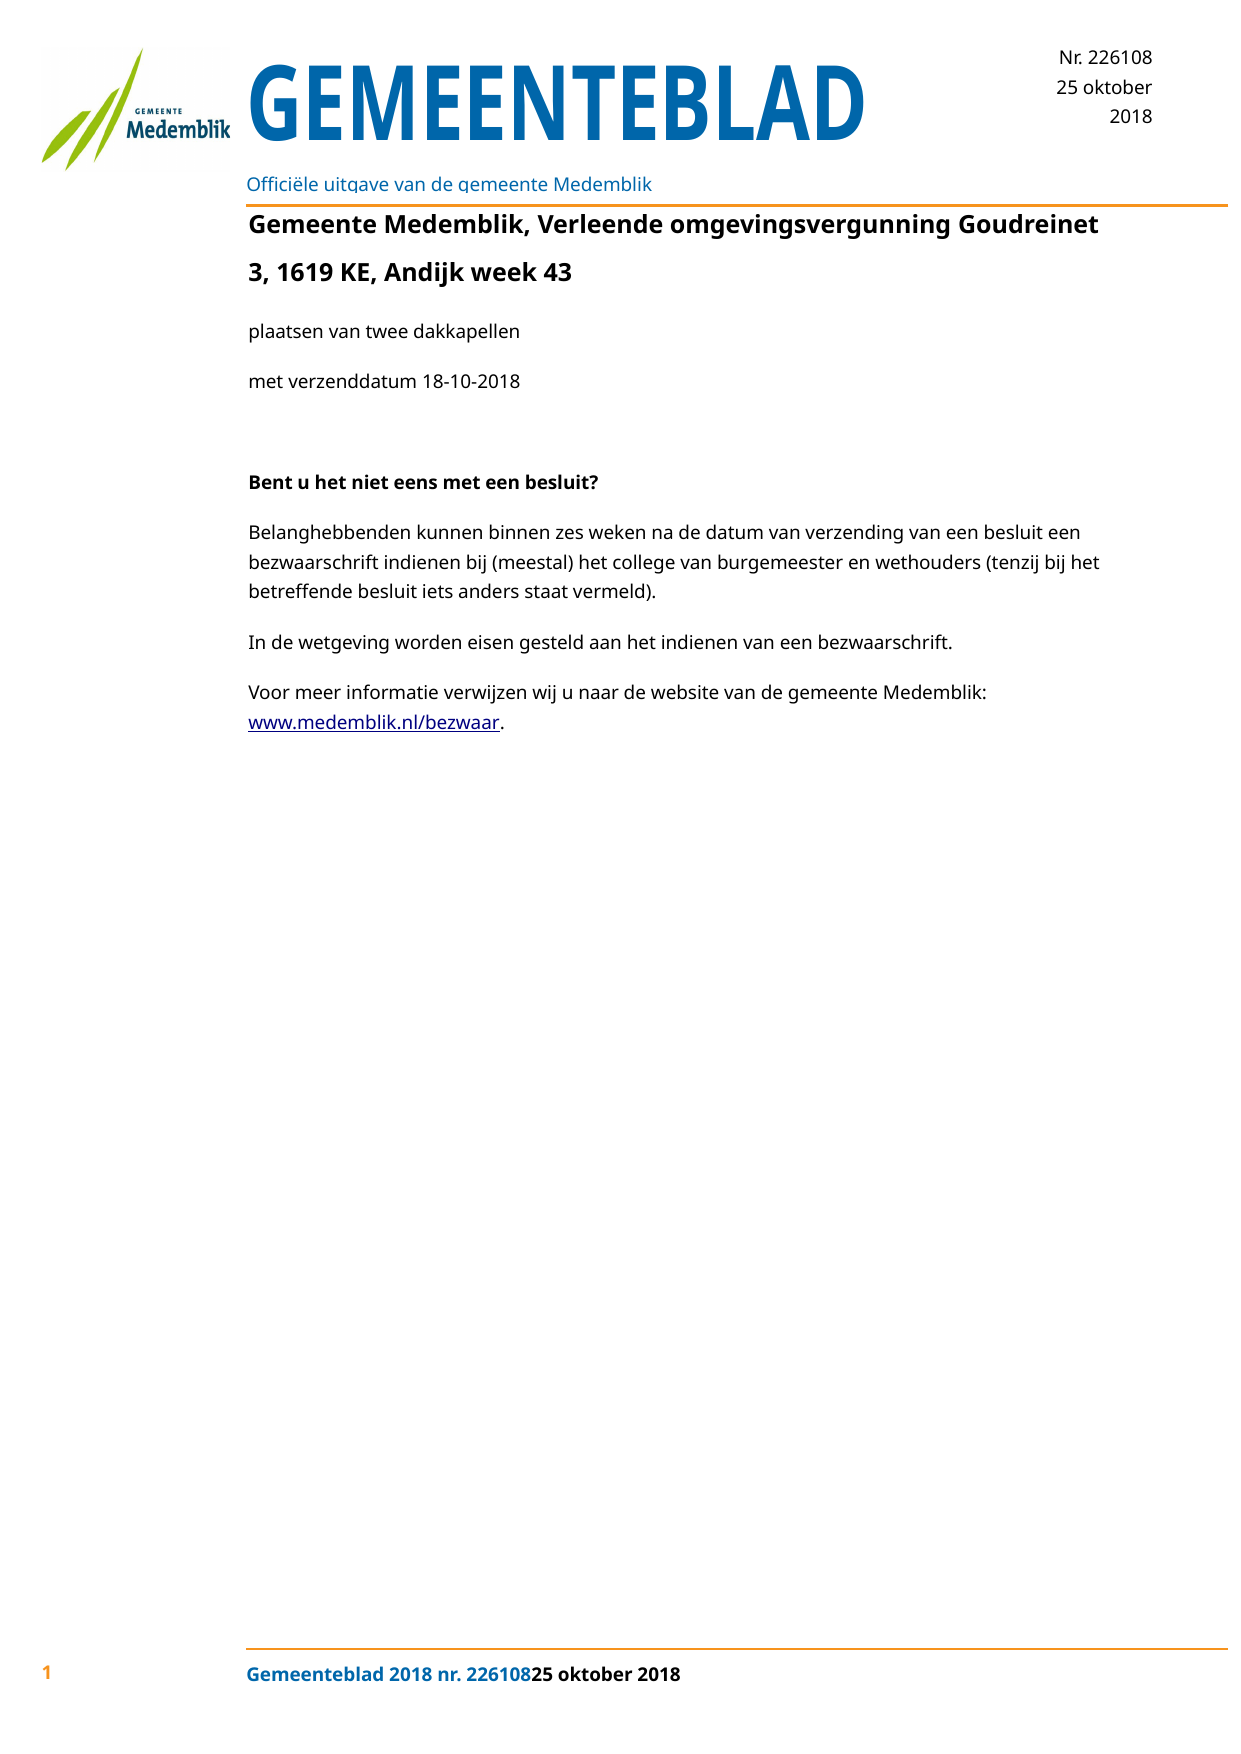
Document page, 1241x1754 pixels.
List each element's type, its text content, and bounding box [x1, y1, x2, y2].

picture [41, 47, 231, 172]
text plaatsen van twee dakkapellen [248, 318, 1152, 344]
text In de wetgeving worden eisen gesteld aan het indienen van een bezwaarschrift. [248, 629, 1152, 655]
text Belanghebbenden kunnen binnen zes weken na de datum van verzending van een besluit een bezwaarschrift indienen bij (meestal) het college van burgemeester en wethouders (tenzij bij het betreffende besluit iets anders staat vermeld). [248, 519, 1152, 604]
text met verzenddatum 18-10-2018 [248, 368, 1152, 394]
text Gemeente Medemblik, Verleende omgevingsvergunning Goudreinet 3, 1619 KE, Andijk week 43 [248, 207, 1152, 288]
text Bent u het niet eens met een besluit? [248, 469, 1152, 495]
text Voor meer informatie verwijzen wij u naar de website van de gemeente Medemblik: www.medemblik.nl/bezwaar. [248, 679, 1152, 735]
